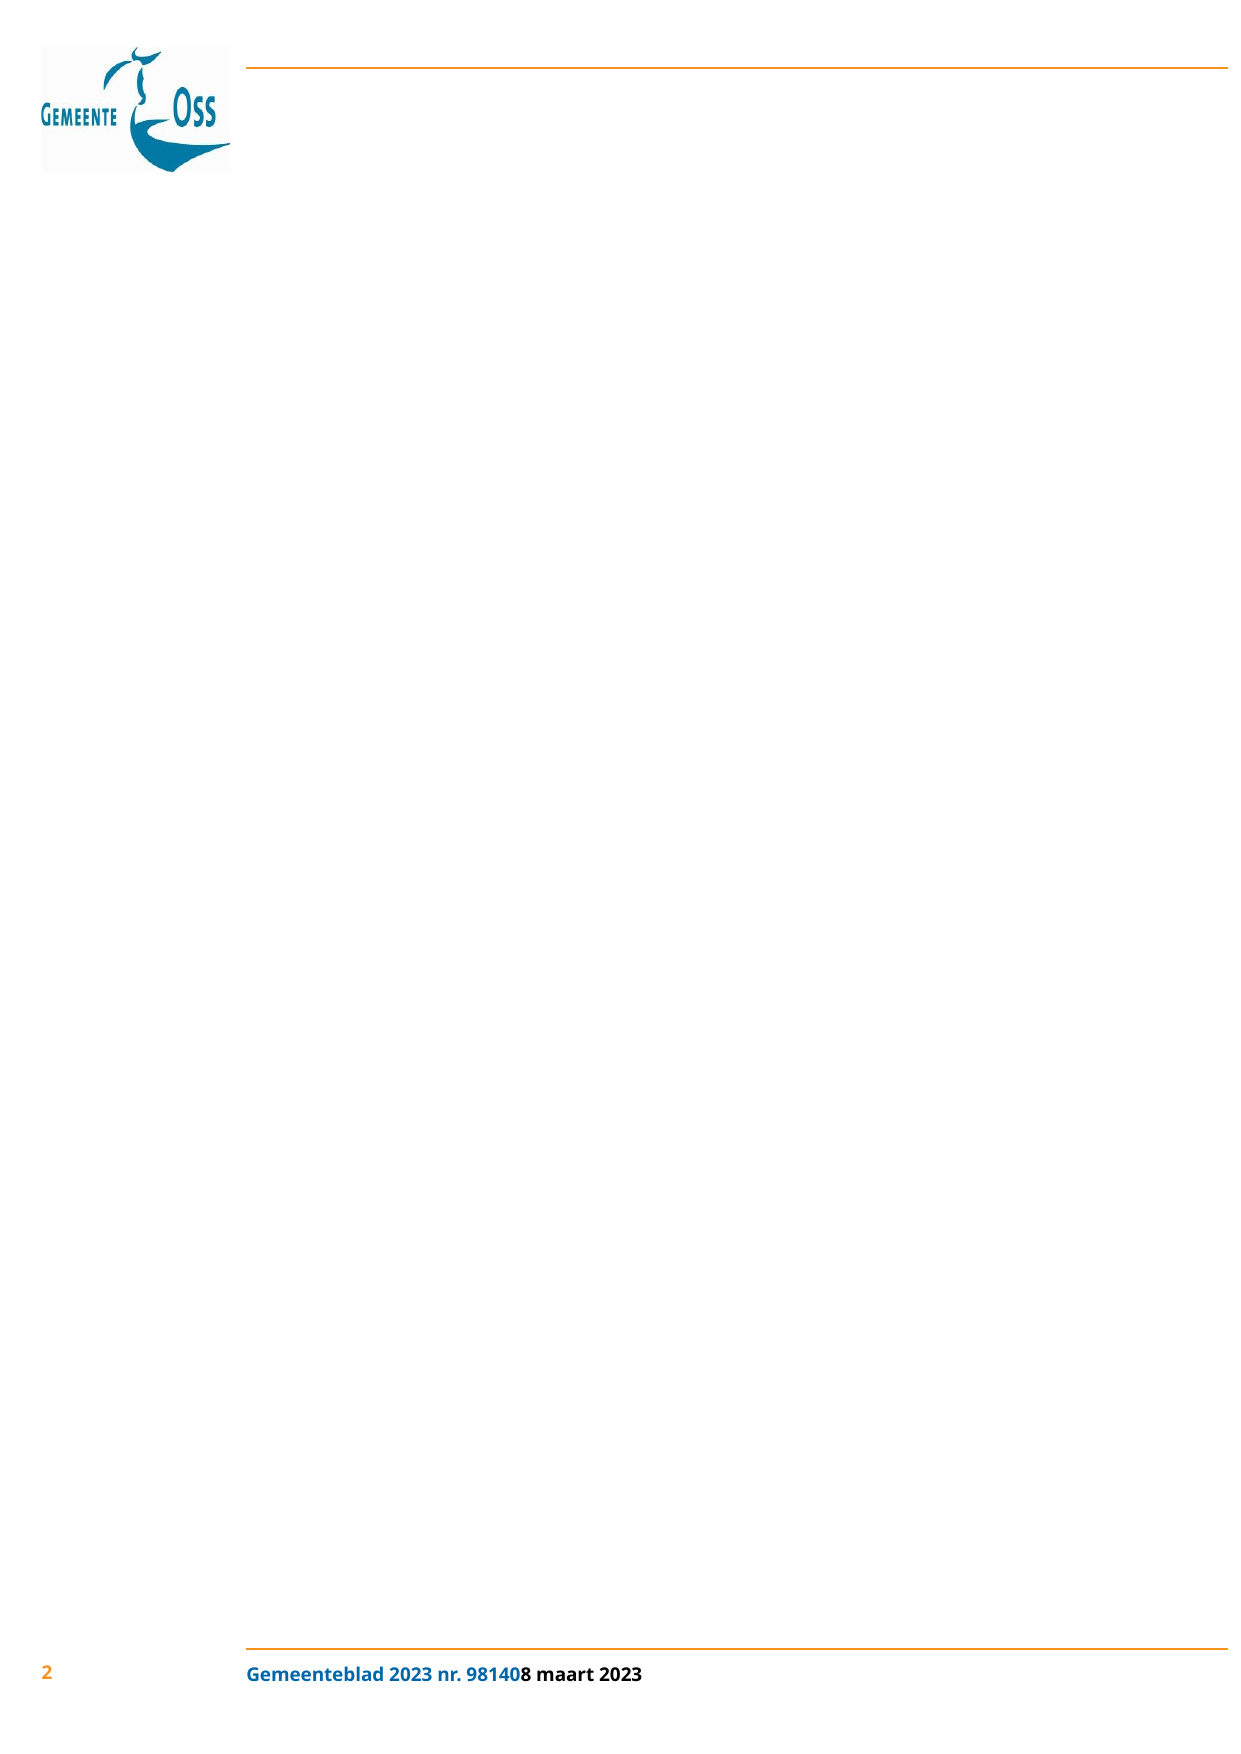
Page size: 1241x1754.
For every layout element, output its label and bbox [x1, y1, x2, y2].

picture [41, 47, 231, 172]
